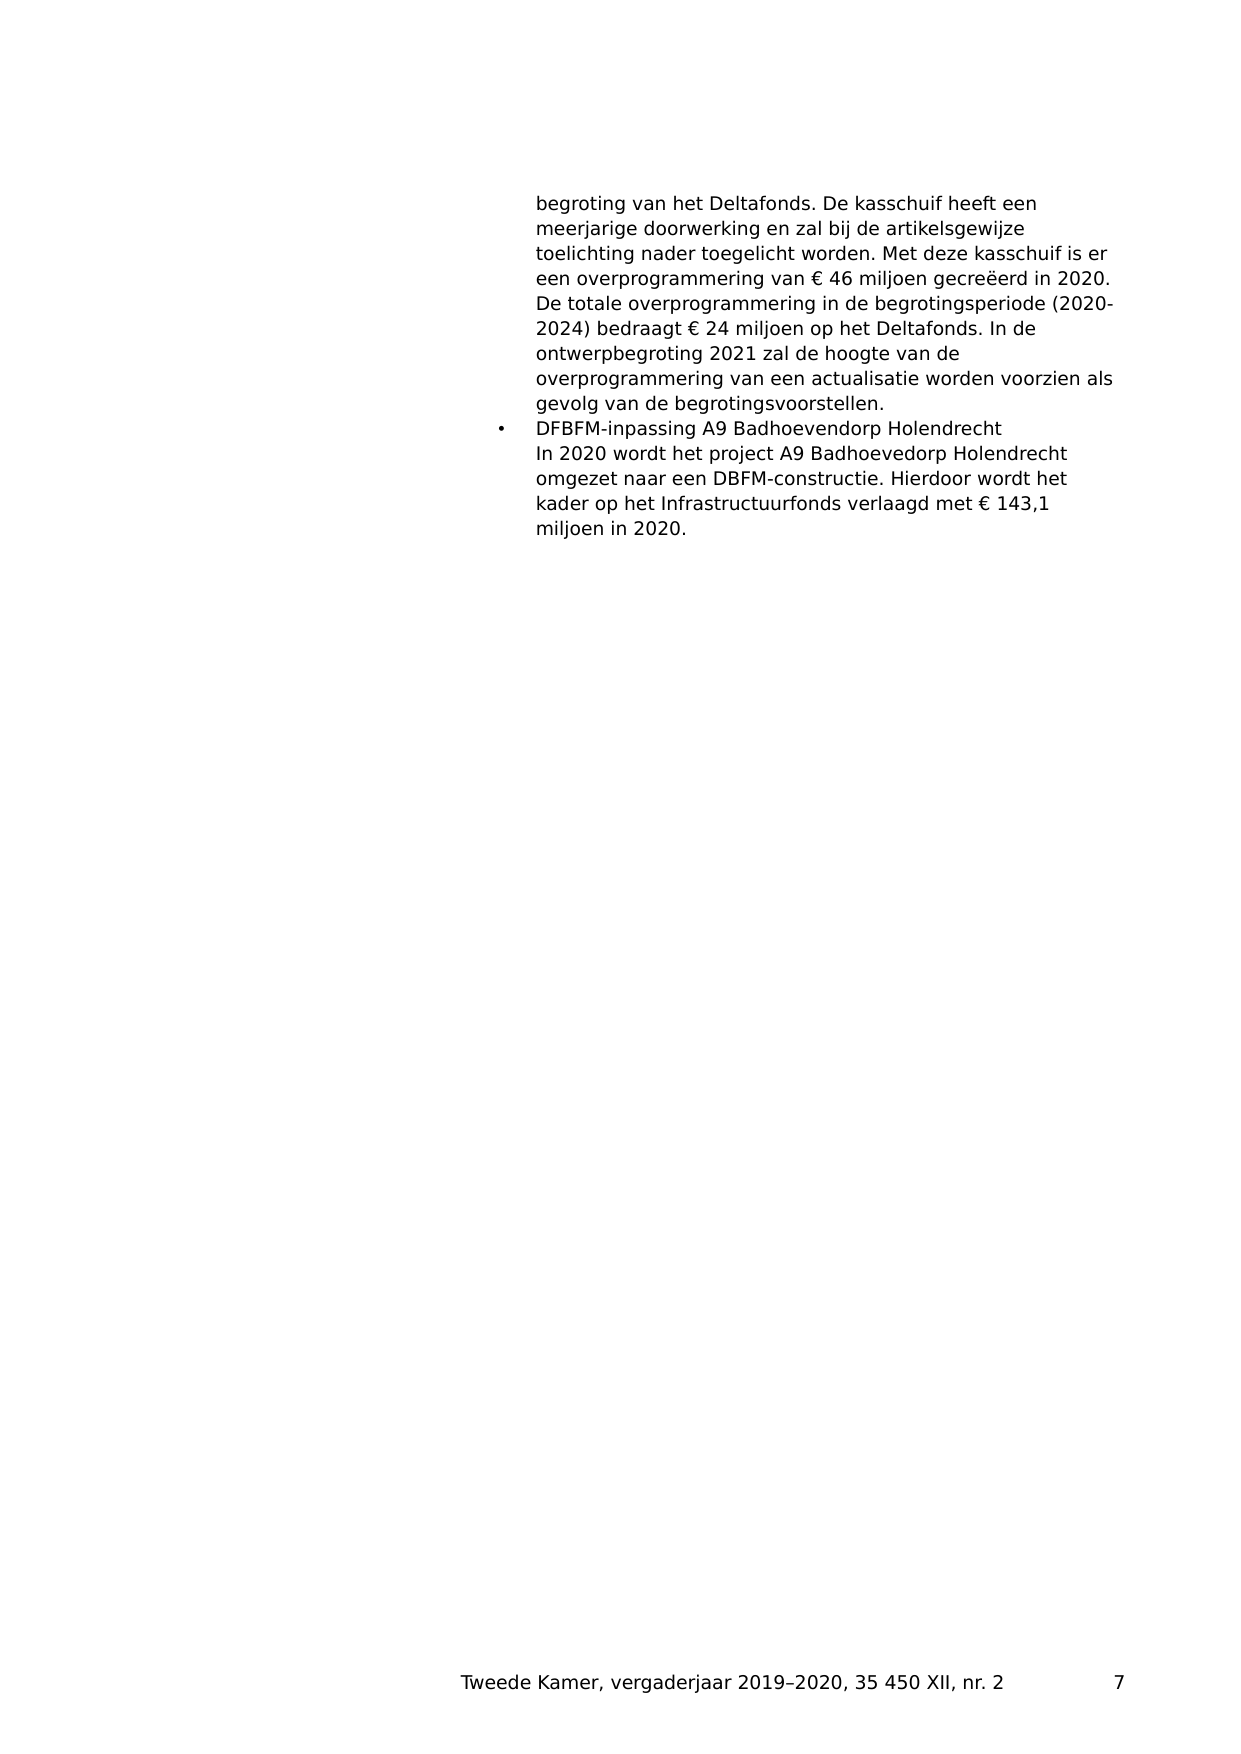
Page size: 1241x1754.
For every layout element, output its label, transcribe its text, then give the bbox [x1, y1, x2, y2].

list In 2020 wordt het project A9 Badhoevedorp Holendrecht omgezet naar een DBFM-constructie. Hierdoor wordt het kader op het Infrastructuurfonds verlaagd met € 143,1 miljoen in 2020. [498, 441, 1125, 541]
list begroting van het Deltafonds. De kasschuif heeft een meerjarige doorwerking en zal bij de artikelsgewijze toelichting nader toegelicht worden. Met deze kasschuif is er een overprogrammering van € 46 miljoen gecreëerd in 2020. De totale overprogrammering in de begrotingsperiode (2020-2024) bedraagt € 24 miljoen op het Deltafonds. In de ontwerpbegroting 2021 zal de hoogte van de overprogrammering van een actualisatie worden voorzien als gevolg van de begrotingsvoorstellen. [498, 191, 1125, 416]
list DFBFM-inpassing A9 Badhoevendorp Holendrecht [498, 416, 1125, 441]
